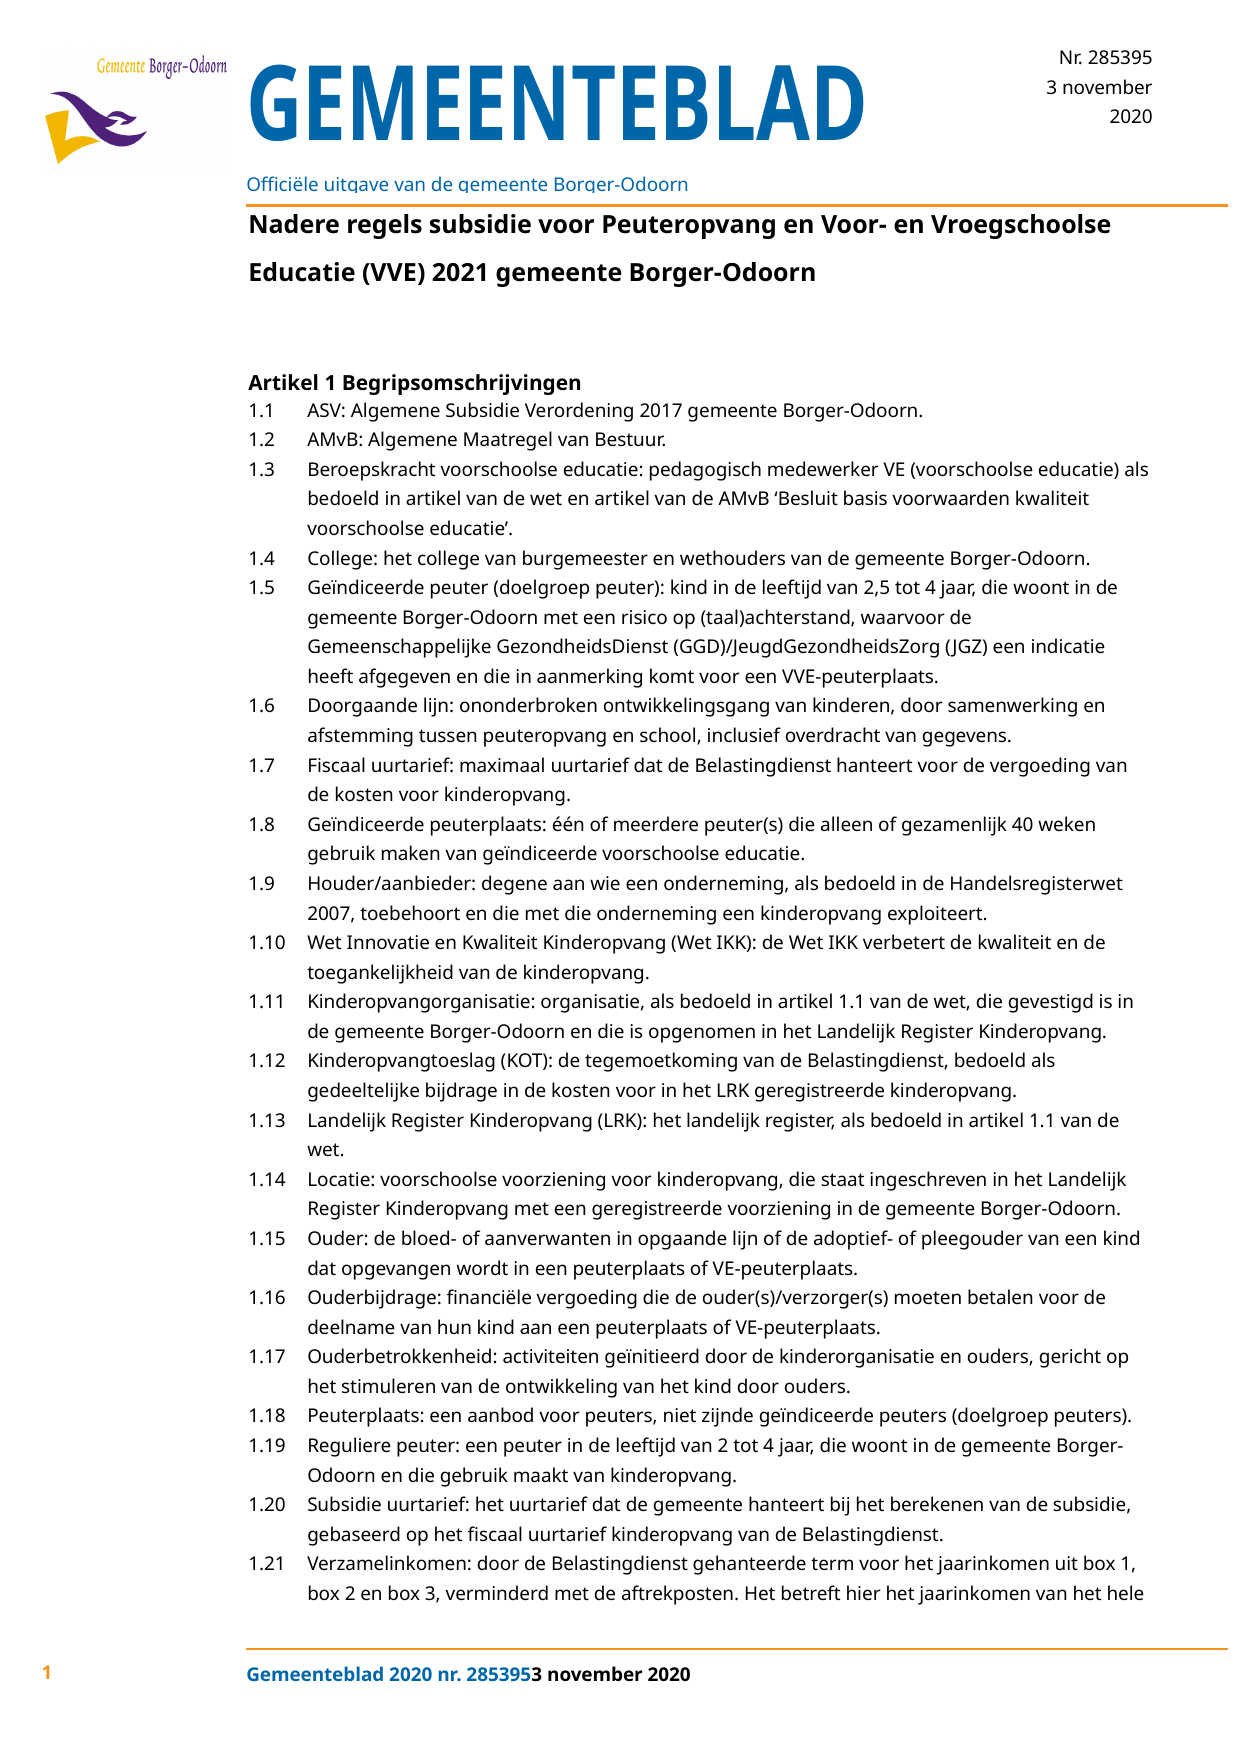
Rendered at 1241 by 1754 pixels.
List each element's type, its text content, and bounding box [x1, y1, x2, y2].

list Reguliere peuter: een peuter in de leeftijd van 2 tot 4 jaar, die woont in de gemeente Borger-Odoorn en die gebruik maakt van kinderopvang. [248, 1432, 1152, 1487]
list Verzamelinkomen: door de Belastingdienst gehanteerde term voor het jaarinkomen uit box 1, box 2 en box 3, verminderd met de aftrekposten. Het betreft hier het jaarinkomen van het hele [248, 1551, 1152, 1606]
list Ouderbijdrage: financiële vergoeding die de ouder(s)/verzorger(s) moeten betalen voor de deelname van hun kind aan een peuterplaats of VE-peuterplaats. [248, 1284, 1152, 1339]
list College: het college van burgemeester en wethouders van de gemeente Borger-Odoorn. [248, 545, 1152, 570]
list Locatie: voorschoolse voorziening voor kinderopvang, die staat ingeschreven in het Landelijk Register Kinderopvang met een geregistreerde voorziening in de gemeente Borger-Odoorn. [248, 1166, 1152, 1221]
list Kinderopvangtoeslag (KOT): de tegemoetkoming van de Belastingdienst, bedoeld als gedeeltelijke bijdrage in de kosten voor in het LRK geregistreerde kinderopvang. [248, 1048, 1152, 1103]
list Peuterplaats: een aanbod voor peuters, niet zijnde geïndiceerde peuters (doelgroep peuters). [248, 1403, 1152, 1428]
list ASV: Algemene Subsidie Verordening 2017 gemeente Borger-Odoorn. [248, 397, 1152, 422]
text Nadere regels subsidie voor Peuteropvang en Voor- en Vroegschoolse Educatie (VVE) 2021 gemeente Borger-Odoorn [248, 207, 1152, 288]
list Houder/aanbieder: degene aan wie een onderneming, als bedoeld in de Handelsregisterwet 2007, toebehoort en die met die onderneming een kinderopvang exploiteert. [248, 870, 1152, 925]
list Fiscaal uurtarief: maximaal uurtarief dat de Belastingdienst hanteert voor de vergoeding van de kosten voor kinderopvang. [248, 752, 1152, 807]
list Ouderbetrokkenheid: activiteiten geïnitieerd door de kinderorganisatie en ouders, gericht op het stimuleren van de ontwikkeling van het kind door ouders. [248, 1343, 1152, 1399]
list Beroepskracht voorschoolse educatie: pedagogisch medewerker VE (voorschoolse educatie) als bedoeld in artikel van de wet en artikel van de AMvB ‘Besluit basis voorwaarden kwaliteit voorschoolse educatie’. [248, 456, 1152, 541]
list Subsidie uurtarief: het uurtarief dat de gemeente hanteert bij het berekenen van de subsidie, gebaseerd op het fiscaal uurtarief kinderopvang van de Belastingdienst. [248, 1491, 1152, 1547]
list Doorgaande lijn: ononderbroken ontwikkelingsgang van kinderen, door samenwerking en afstemming tussen peuteropvang en school, inclusief overdracht van gegevens. [248, 693, 1152, 748]
list Kinderopvangorganisatie: organisatie, als bedoeld in artikel 1.1 van de wet, die gevestigd is in de gemeente Borger-Odoorn en die is opgenomen in het Landelijk Register Kinderopvang. [248, 988, 1152, 1044]
list AMvB: Algemene Maatregel van Bestuur. [248, 426, 1152, 452]
list Geïndiceerde peuter (doelgroep peuter): kind in de leeftijd van 2,5 tot 4 jaar, die woont in de gemeente Borger-Odoorn met een risico op (taal)achterstand, waarvoor de Gemeenschappelijke GezondheidsDienst (GGD)/JeugdGezondheidsZorg (JGZ) een indicatie heeft afgegeven en die in aanmerking komt voor een VVE-peuterplaats. [248, 574, 1152, 689]
text Artikel 1 Begripsomschrijvingen [248, 368, 1152, 397]
picture [41, 47, 231, 172]
list Geïndiceerde peuterplaats: één of meerdere peuter(s) die alleen of gezamenlijk 40 weken gebruik maken van geïndiceerde voorschoolse educatie. [248, 811, 1152, 866]
list Ouder: de bloed- of aanverwanten in opgaande lijn of de adoptief- of pleegouder van een kind dat opgevangen wordt in een peuterplaats of VE-peuterplaats. [248, 1225, 1152, 1280]
list Wet Innovatie en Kwaliteit Kinderopvang (Wet IKK): de Wet IKK verbetert de kwaliteit en de toegankelijkheid van de kinderopvang. [248, 929, 1152, 984]
list Landelijk Register Kinderopvang (LRK): het landelijk register, als bedoeld in artikel 1.1 van de wet. [248, 1107, 1152, 1162]
